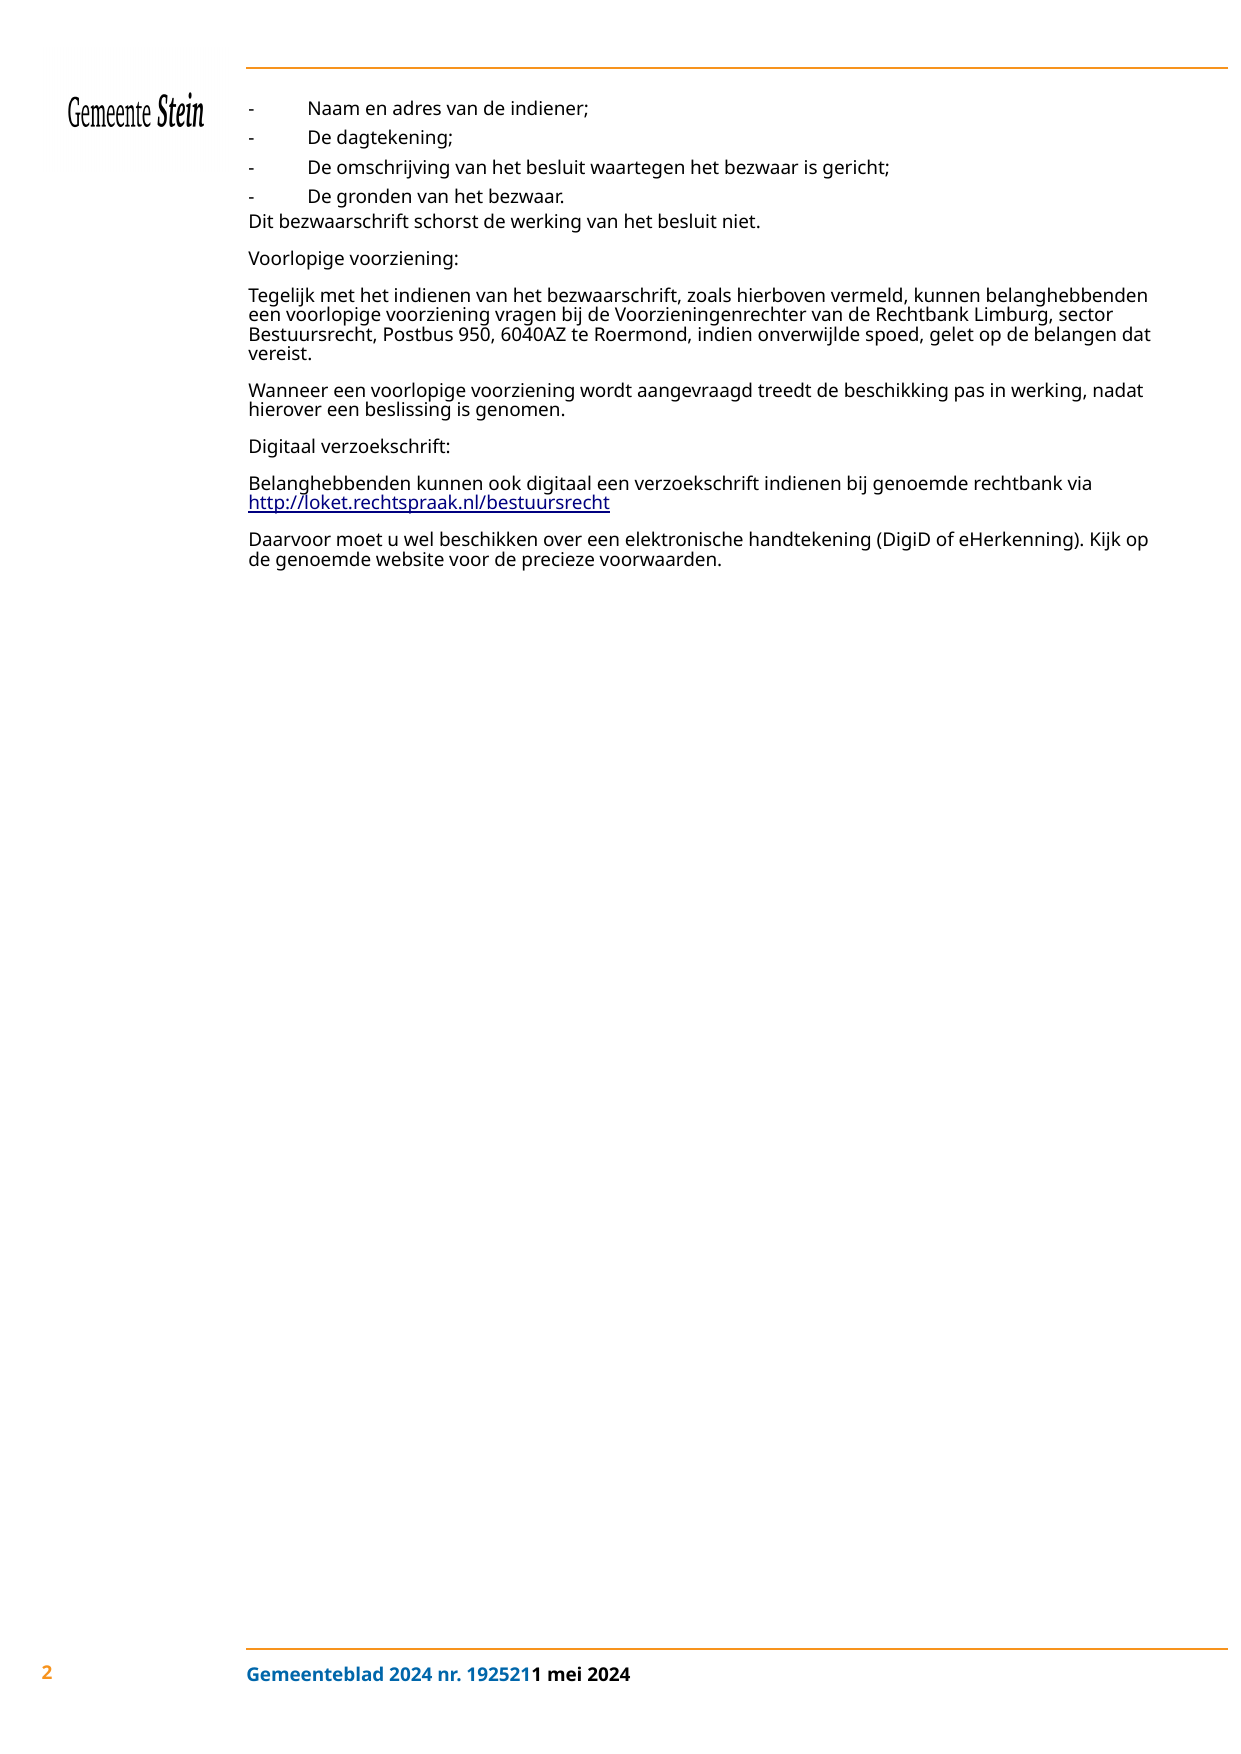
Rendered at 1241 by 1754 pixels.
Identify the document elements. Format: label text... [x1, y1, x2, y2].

text Dit bezwaarschrift schorst de werking van het besluit niet. [248, 213, 1152, 232]
text Daarvoor moet u wel beschikken over een elektronische handtekening (DigiD of eHerkenning). Kijk op de genoemde website voor de precieze voorwaarden. [248, 531, 1152, 570]
picture [41, 47, 231, 172]
text Voorlopige voorziening: [248, 250, 1152, 269]
text Digitaal verzoekschrift: [248, 438, 1152, 457]
text Tegelijk met het indienen van het bezwaarschrift, zoals hierboven vermeld, kunnen belanghebbenden een voorlopige voorziening vragen bij de Voorzieningenrechter van de Rechtbank Limburg, sector Bestuursrecht, Postbus 950, 6040AZ te Roermond, indien onverwijlde spoed, gelet op de belangen dat vereist. [248, 287, 1152, 364]
text Wanneer een voorlopige voorziening wordt aangevraagd treedt de beschikking pas in werking, nadat hierover een beslissing is genomen. [248, 382, 1152, 420]
text Belanghebbenden kunnen ook digitaal een verzoekschrift indienen bij genoemde rechtbank via http://loket.rechtspraak.nl/bestuursrecht [248, 475, 1152, 514]
list De dagtekening; [248, 124, 1152, 150]
list Naam en adres van de indiener; [248, 95, 1152, 121]
list De gronden van het bezwaar. [248, 183, 1152, 209]
list De omschrijving van het besluit waartegen het bezwaar is gericht; [248, 154, 1152, 180]
